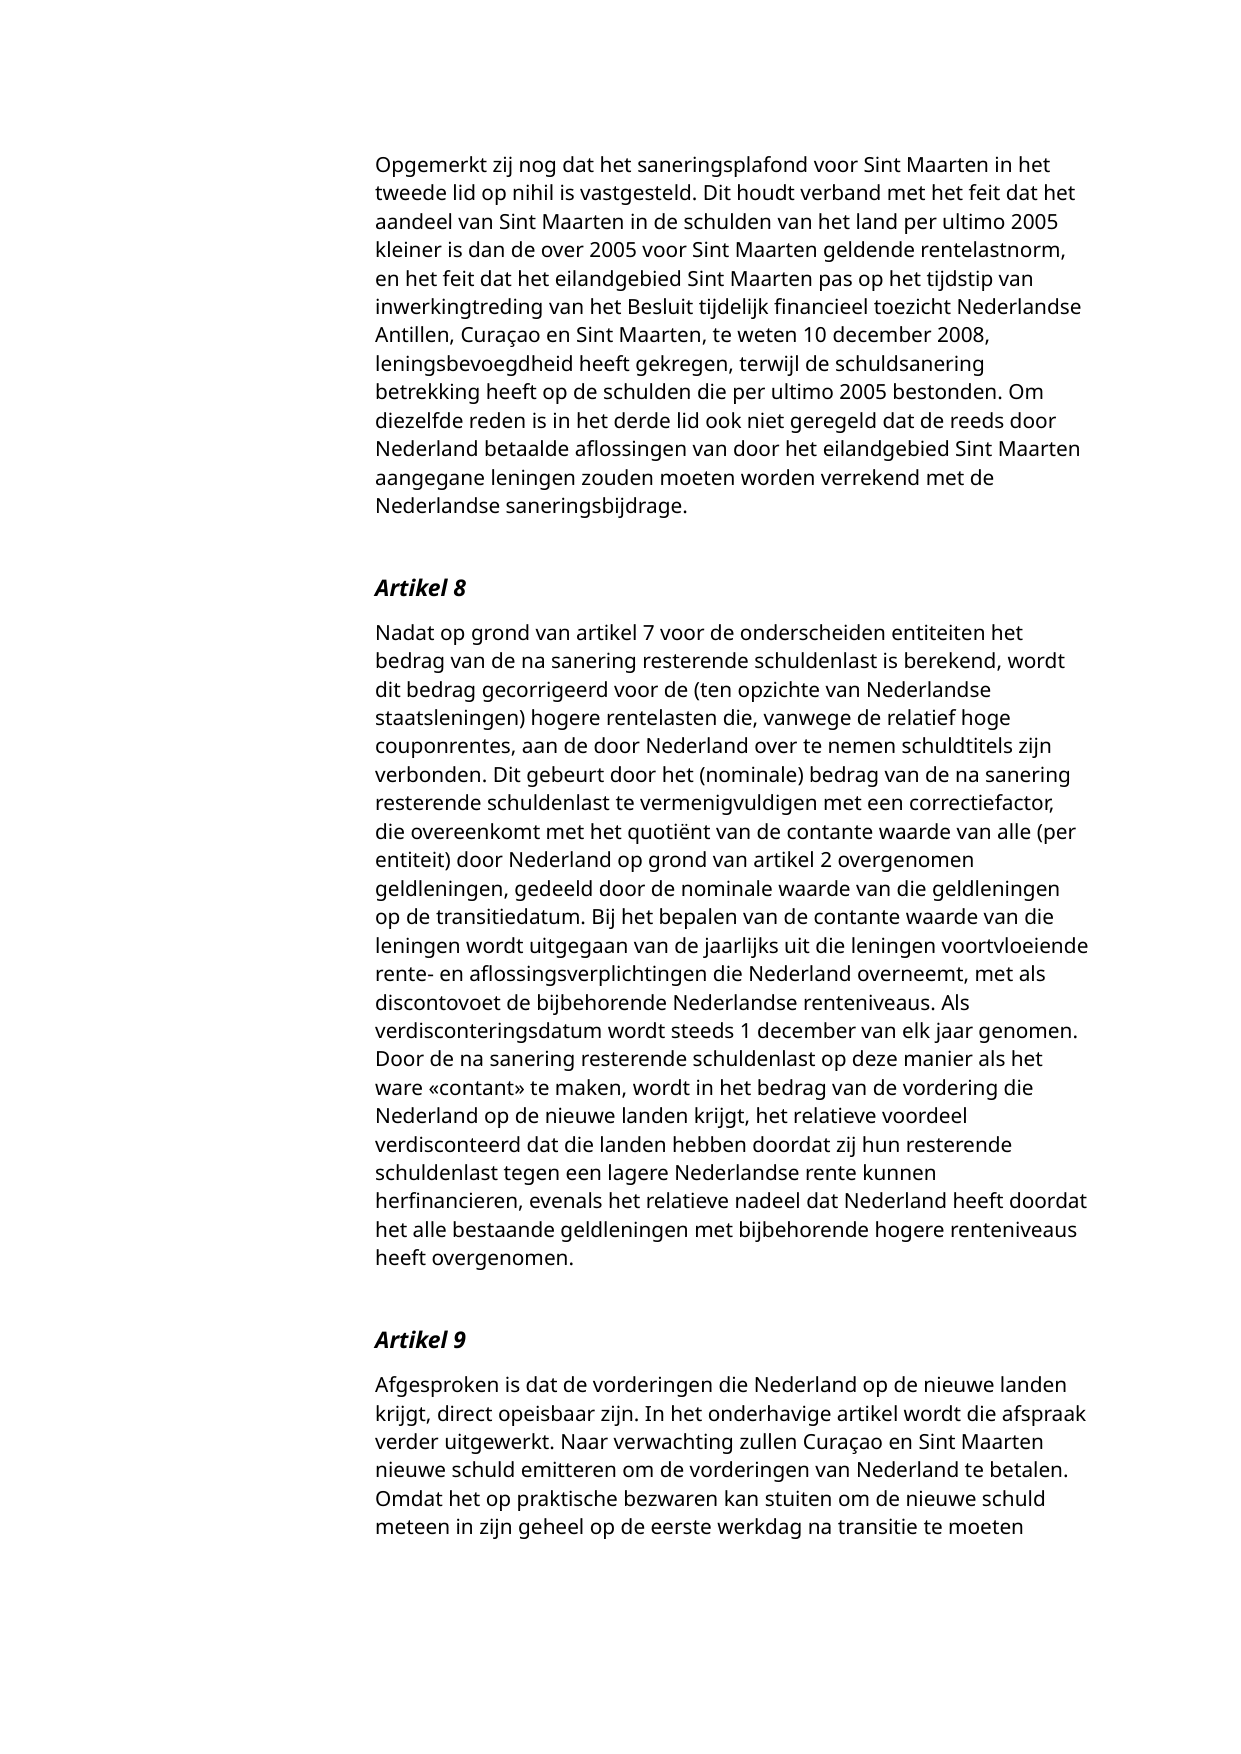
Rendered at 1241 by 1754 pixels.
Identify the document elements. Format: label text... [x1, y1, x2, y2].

text Afgesproken is dat de vorderingen die Nederland op de nieuwe landen krijgt, direct opeisbaar zijn. In het onderhavige artikel wordt die afspraak verder uitgewerkt. Naar verwachting zullen Curaçao en Sint Maarten nieuwe schuld emitteren om de vorderingen van Nederland te betalen. Omdat het op praktische bezwaren kan stuiten om de nieuwe schuld meteen in zijn geheel op de eerste werkdag na transitie te moeten [375, 1370, 1090, 1541]
subtitle Artikel 8 [375, 572, 1090, 603]
text Nadat op grond van artikel 7 voor de onderscheiden entiteiten het bedrag van de na sanering resterende schuldenlast is berekend, wordt dit bedrag gecorrigeerd voor de (ten opzichte van Nederlandse staatsleningen) hogere rentelasten die, vanwege de relatief hoge couponrentes, aan de door Nederland over te nemen schuldtitels zijn verbonden. Dit gebeurt door het (nominale) bedrag van de na sanering resterende schuldenlast te vermenigvuldigen met een correctiefactor, die overeenkomt met het quotiënt van de contante waarde van alle (per entiteit) door Nederland op grond van artikel 2 overgenomen geldleningen, gedeeld door de nominale waarde van die geldleningen op de transitiedatum. Bij het bepalen van de contante waarde van die leningen wordt uitgegaan van de jaarlijks uit die leningen voortvloeiende rente- en aflossingsverplichtingen die Nederland overneemt, met als discontovoet de bijbehorende Nederlandse renteniveaus. Als verdisconteringsdatum wordt steeds 1 december van elk jaar genomen. Door de na sanering resterende schuldenlast op deze manier als het ware «contant» te maken, wordt in het bedrag van de vordering die Nederland op de nieuwe landen krijgt, het relatieve voordeel verdisconteerd dat die landen hebben doordat zij hun resterende schuldenlast tegen een lagere Nederlandse rente kunnen herfinancieren, evenals het relatieve nadeel dat Nederland heeft doordat het alle bestaande geldleningen met bijbehorende hogere renteniveaus heeft overgenomen. [375, 618, 1090, 1272]
subtitle Artikel 9 [375, 1324, 1090, 1355]
text Opgemerkt zij nog dat het saneringsplafond voor Sint Maarten in het tweede lid op nihil is vastgesteld. Dit houdt verband met het feit dat het aandeel van Sint Maarten in de schulden van het land per ultimo 2005 kleiner is dan de over 2005 voor Sint Maarten geldende rentelastnorm, en het feit dat het eilandgebied Sint Maarten pas op het tijdstip van inwerkingtreding van het Besluit tijdelijk financieel toezicht Nederlandse Antillen, Curaçao en Sint Maarten, te weten 10 december 2008, leningsbevoegdheid heeft gekregen, terwijl de schuldsanering betrekking heeft op de schulden die per ultimo 2005 bestonden. Om diezelfde reden is in het derde lid ook niet geregeld dat de reeds door Nederland betaalde aflossingen van door het eilandgebied Sint Maarten aangegane leningen zouden moeten worden verrekend met de Nederlandse saneringsbijdrage. [375, 150, 1090, 520]
